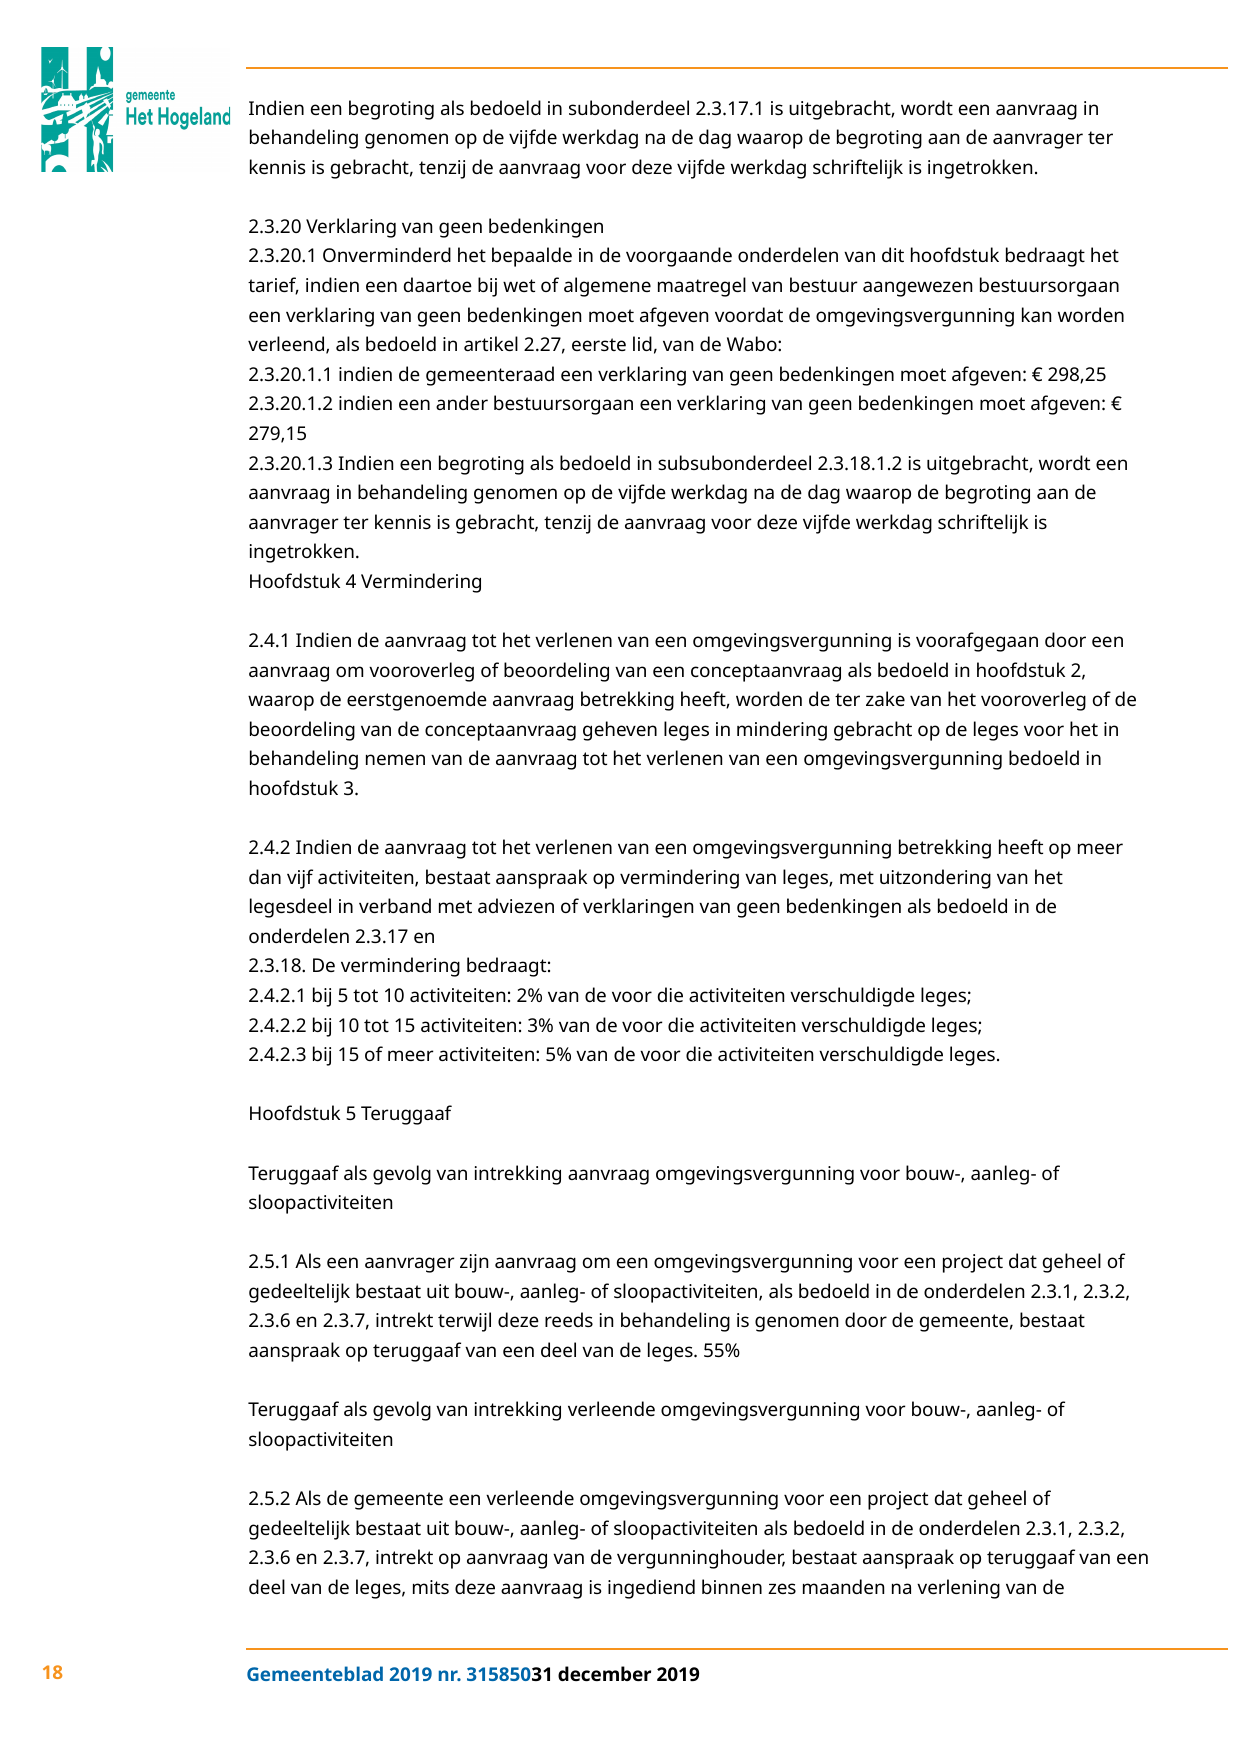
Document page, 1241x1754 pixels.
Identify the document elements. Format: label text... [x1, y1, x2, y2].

text Hoofdstuk 4 Vermindering [248, 568, 1152, 594]
text 2.3.18. De vermindering bedraagt: [248, 953, 1152, 978]
text 2.3.20.1.1 indien de gemeenteraad een verklaring van geen bedenkingen moet afgeven: € 298,25 [248, 361, 1152, 387]
text 2.4.2 Indien de aanvraag tot het verlenen van een omgevingsvergunning betrekking heeft op meer dan vijf activiteiten, bestaat aanspraak op vermindering van leges, met uitzondering van het legesdeel in verband met adviezen of verklaringen van geen bedenkingen als bedoeld in de onderdelen 2.3.17 en [248, 834, 1152, 949]
text 2.3.20.1.3 Indien een begroting als bedoeld in subsubonderdeel 2.3.18.1.2 is uitgebracht, wordt een aanvraag in behandeling genomen op de vijfde werkdag na de dag waarop de begroting aan de aanvrager ter kennis is gebracht, tenzij de aanvraag voor deze vijfde werkdag schriftelijk is ingetrokken. [248, 450, 1152, 564]
text Indien een begroting als bedoeld in subonderdeel 2.3.17.1 is uitgebracht, wordt een aanvraag in behandeling genomen op de vijfde werkdag na de dag waarop de begroting aan de aanvrager ter kennis is gebracht, tenzij de aanvraag voor deze vijfde werkdag schriftelijk is ingetrokken. [248, 95, 1152, 180]
text Teruggaaf als gevolg van intrekking aanvraag omgevingsvergunning voor bouw-, aanleg- of sloopactiviteiten [248, 1160, 1152, 1215]
text 2.4.2.2 bij 10 tot 15 activiteiten: 3% van de voor die activiteiten verschuldigde leges; [248, 1012, 1152, 1038]
text 2.5.2 Als de gemeente een verleende omgevingsvergunning voor een project dat geheel of gedeeltelijk bestaat uit bouw-, aanleg- of sloopactiviteiten als bedoeld in de onderdelen 2.3.1, 2.3.2, 2.3.6 en 2.3.7, intrekt op aanvraag van de vergunninghouder, bestaat aanspraak op teruggaaf van een deel van de leges, mits deze aanvraag is ingediend binnen zes maanden na verlening van de [248, 1485, 1152, 1600]
text Teruggaaf als gevolg van intrekking verleende omgevingsvergunning voor bouw-, aanleg- of sloopactiviteiten [248, 1396, 1152, 1452]
text 2.3.20.1 Onverminderd het bepaalde in de voorgaande onderdelen van dit hoofdstuk bedraagt het tarief, indien een daartoe bij wet of algemene maatregel van bestuur aangewezen bestuursorgaan een verklaring van geen bedenkingen moet afgeven voordat de omgevingsvergunning kan worden verleend, als bedoeld in artikel 2.27, eerste lid, van de Wabo: [248, 243, 1152, 357]
text Hoofdstuk 5 Teruggaaf [248, 1101, 1152, 1126]
picture [41, 47, 231, 172]
text 2.4.2.3 bij 15 of meer activiteiten: 5% van de voor die activiteiten verschuldigde leges. [248, 1041, 1152, 1067]
text 2.3.20 Verklaring van geen bedenkingen [248, 213, 1152, 239]
text 2.5.1 Als een aanvrager zijn aanvraag om een omgevingsvergunning voor een project dat geheel of gedeeltelijk bestaat uit bouw-, aanleg- of sloopactiviteiten, als bedoeld in de onderdelen 2.3.1, 2.3.2, 2.3.6 en 2.3.7, intrekt terwijl deze reeds in behandeling is genomen door de gemeente, bestaat aanspraak op teruggaaf van een deel van de leges. 55% [248, 1248, 1152, 1363]
text 2.4.2.1 bij 5 tot 10 activiteiten: 2% van de voor die activiteiten verschuldigde leges; [248, 982, 1152, 1008]
text 2.4.1 Indien de aanvraag tot het verlenen van een omgevingsvergunning is voorafgegaan door een aanvraag om vooroverleg of beoordeling van een conceptaanvraag als bedoeld in hoofdstuk 2, waarop de eerstgenoemde aanvraag betrekking heeft, worden de ter zake van het vooroverleg of de beoordeling van de conceptaanvraag geheven leges in mindering gebracht op de leges voor het in behandeling nemen van de aanvraag tot het verlenen van een omgevingsvergunning bedoeld in hoofdstuk 3. [248, 627, 1152, 801]
text 2.3.20.1.2 indien een ander bestuursorgaan een verklaring van geen bedenkingen moet afgeven: € 279,15 [248, 391, 1152, 446]
